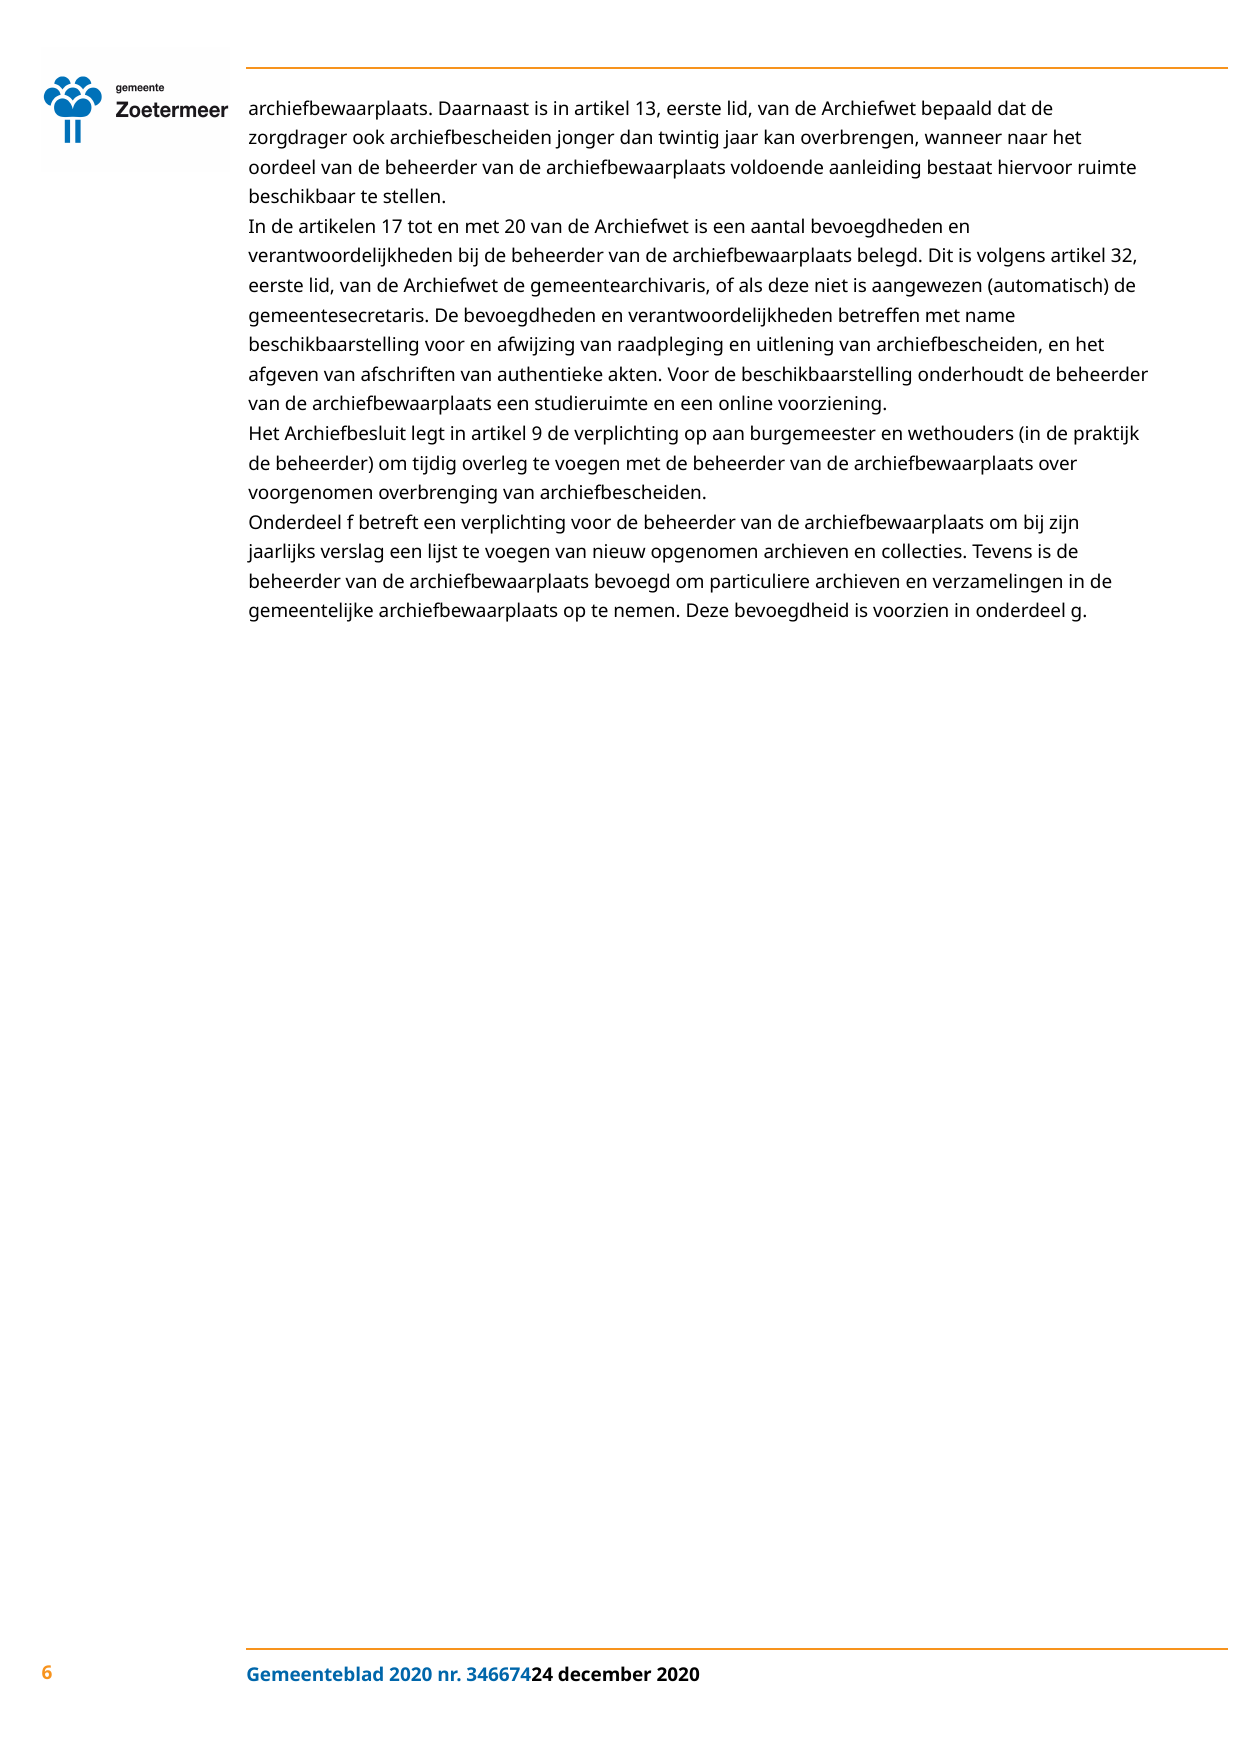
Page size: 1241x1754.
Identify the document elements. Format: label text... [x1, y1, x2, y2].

text Onderdeel f betreft een verplichting voor de beheerder van de archiefbewaarplaats om bij zijn jaarlijks verslag een lijst te voegen van nieuw opgenomen archieven en collecties. Tevens is de beheerder van de archiefbewaarplaats bevoegd om particuliere archieven en verzamelingen in de gemeentelijke archiefbewaarplaats op te nemen. Deze bevoegdheid is voorzien in onderdeel g. [248, 509, 1152, 623]
text Het Archiefbesluit legt in artikel 9 de verplichting op aan burgemeester en wethouders (in de praktijk de beheerder) om tijdig overleg te voegen met de beheerder van de archiefbewaarplaats over voorgenomen overbrenging van archiefbescheiden. [248, 420, 1152, 505]
text archiefbewaarplaats. Daarnaast is in artikel 13, eerste lid, van de Archiefwet bepaald dat de zorgdrager ook archiefbescheiden jonger dan twintig jaar kan overbrengen, wanneer naar het oordeel van de beheerder van de archiefbewaarplaats voldoende aanleiding bestaat hiervoor ruimte beschikbaar te stellen. [248, 95, 1152, 209]
text In de artikelen 17 tot en met 20 van de Archiefwet is een aantal bevoegdheden en verantwoordelijkheden bij de beheerder van de archiefbewaarplaats belegd. Dit is volgens artikel 32, eerste lid, van de Archiefwet de gemeentearchivaris, of als deze niet is aangewezen (automatisch) de gemeentesecretaris. De bevoegdheden en verantwoordelijkheden betreffen met name beschikbaarstelling voor en afwijzing van raadpleging en uitlening van archiefbescheiden, en het afgeven van afschriften van authentieke akten. Voor de beschikbaarstelling onderhoudt de beheerder van de archiefbewaarplaats een studieruimte en een online voorziening. [248, 213, 1152, 416]
picture [41, 47, 231, 172]
